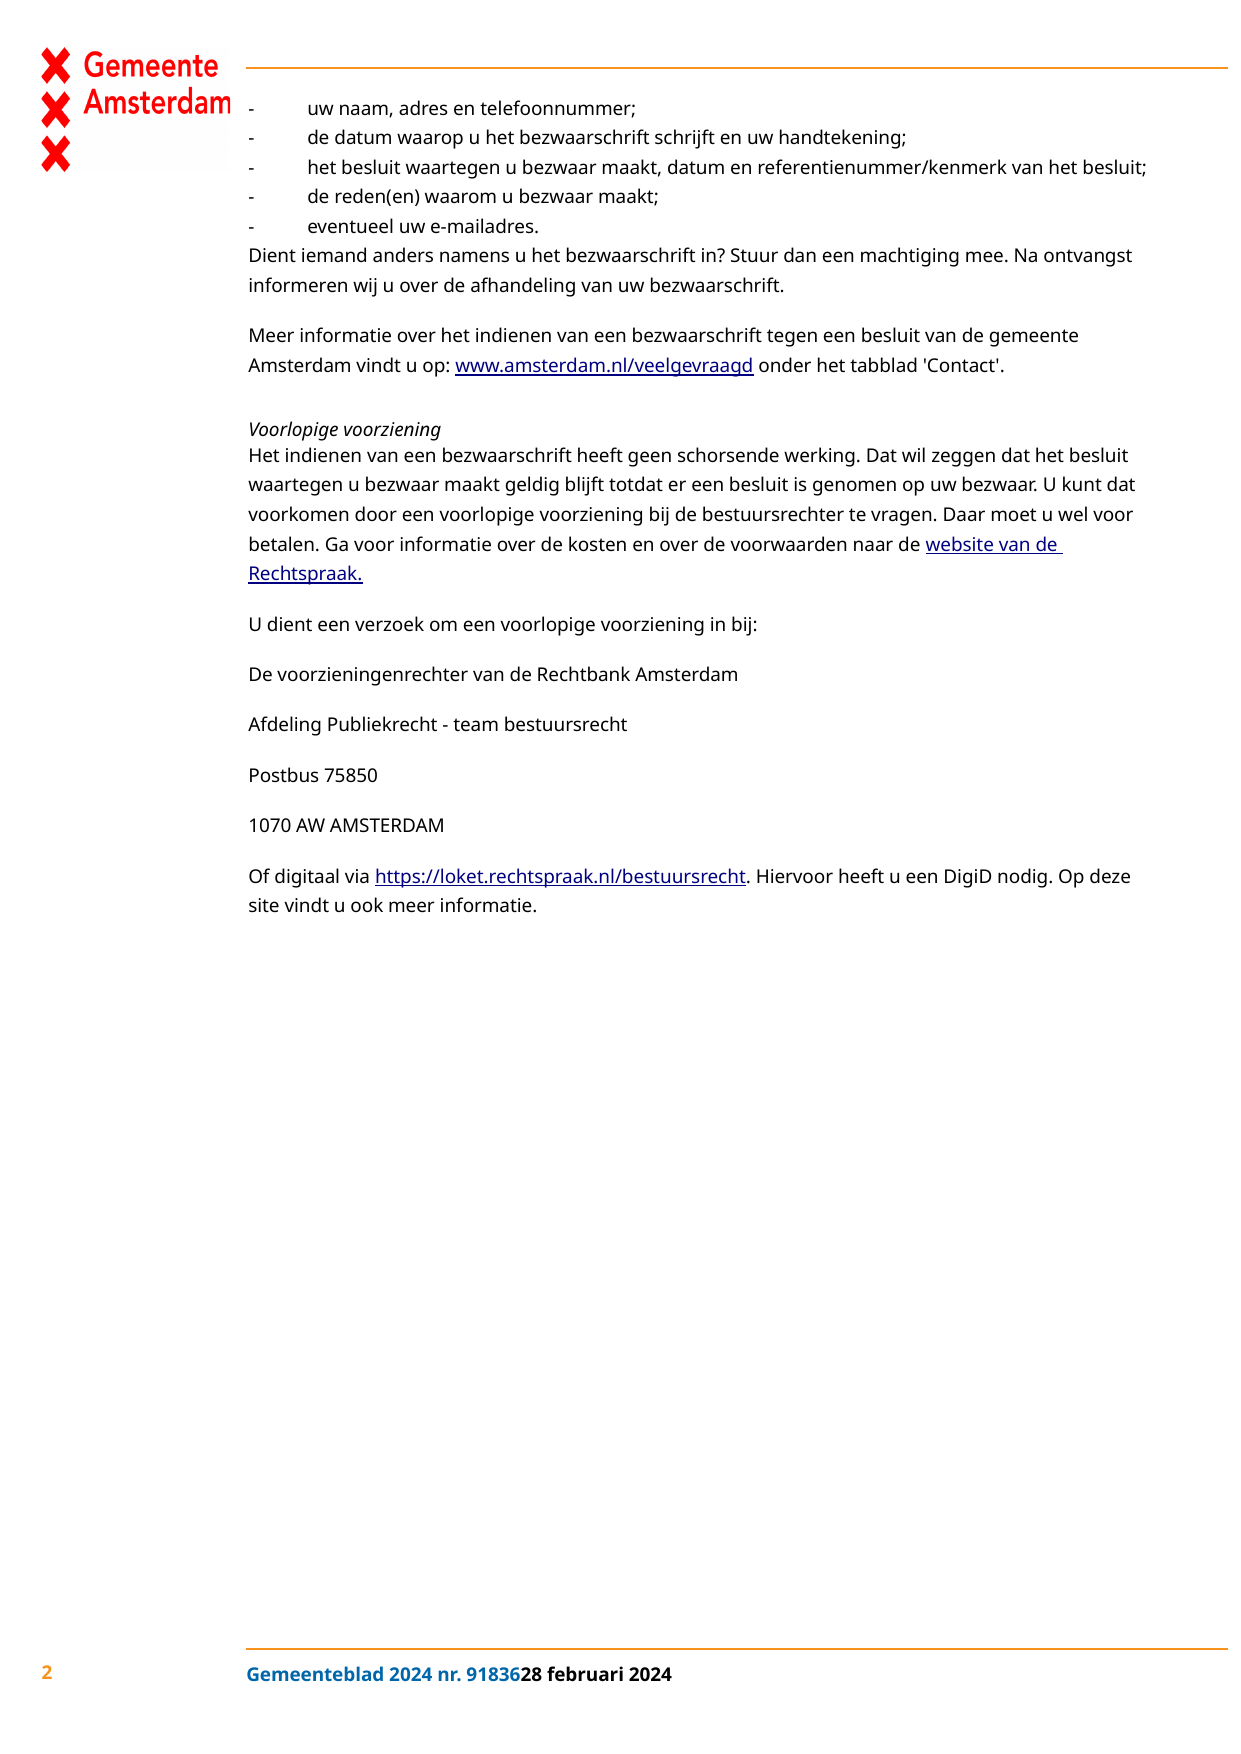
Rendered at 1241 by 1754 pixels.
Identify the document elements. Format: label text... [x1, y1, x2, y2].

text Voorlopige voorziening [248, 416, 1152, 442]
text Het indienen van een bezwaarschrift heeft geen schorsende werking. Dat wil zeggen dat het besluit waartegen u bezwaar maakt geldig blijft totdat er een besluit is genomen op uw bezwaar. U kunt dat voorkomen door een voorlopige voorziening bij de bestuursrechter te vragen. Daar moet u wel voor betalen. Ga voor informatie over de kosten en over de voorwaarden naar de website van de Rechtspraak. [248, 442, 1152, 586]
text Afdeling Publiekrecht - team bestuursrecht [248, 712, 1152, 737]
list de reden(en) waarom u bezwaar maakt; [248, 183, 1152, 209]
text Meer informatie over het indienen van een bezwaarschrift tegen een besluit van de gemeente Amsterdam vindt u op: www.amsterdam.nl/veelgevraagd onder het tabblad 'Contact'. [248, 323, 1152, 378]
list eventueel uw e-mailadres. [248, 213, 1152, 239]
text Dient iemand anders namens u het bezwaarschrift in? Stuur dan een machtiging mee. Na ontvangst informeren wij u over de afhandeling van uw bezwaarschrift. [248, 243, 1152, 298]
text Of digitaal via https://loket.rechtspraak.nl/bestuursrecht. Hiervoor heeft u een DigiD nodig. Op deze site vindt u ook meer informatie. [248, 863, 1152, 918]
list de datum waarop u het bezwaarschrift schrijft en uw handtekening; [248, 124, 1152, 150]
text 1070 AW AMSTERDAM [248, 812, 1152, 838]
text De voorzieningenrechter van de Rechtbank Amsterdam [248, 661, 1152, 687]
list het besluit waartegen u bezwaar maakt, datum en referentienummer/kenmerk van het besluit; [248, 154, 1152, 180]
text U dient een verzoek om een voorlopige voorziening in bij: [248, 611, 1152, 636]
picture [41, 47, 231, 172]
text Postbus 75850 [248, 762, 1152, 788]
list uw naam, adres en telefoonnummer; [248, 95, 1152, 121]
